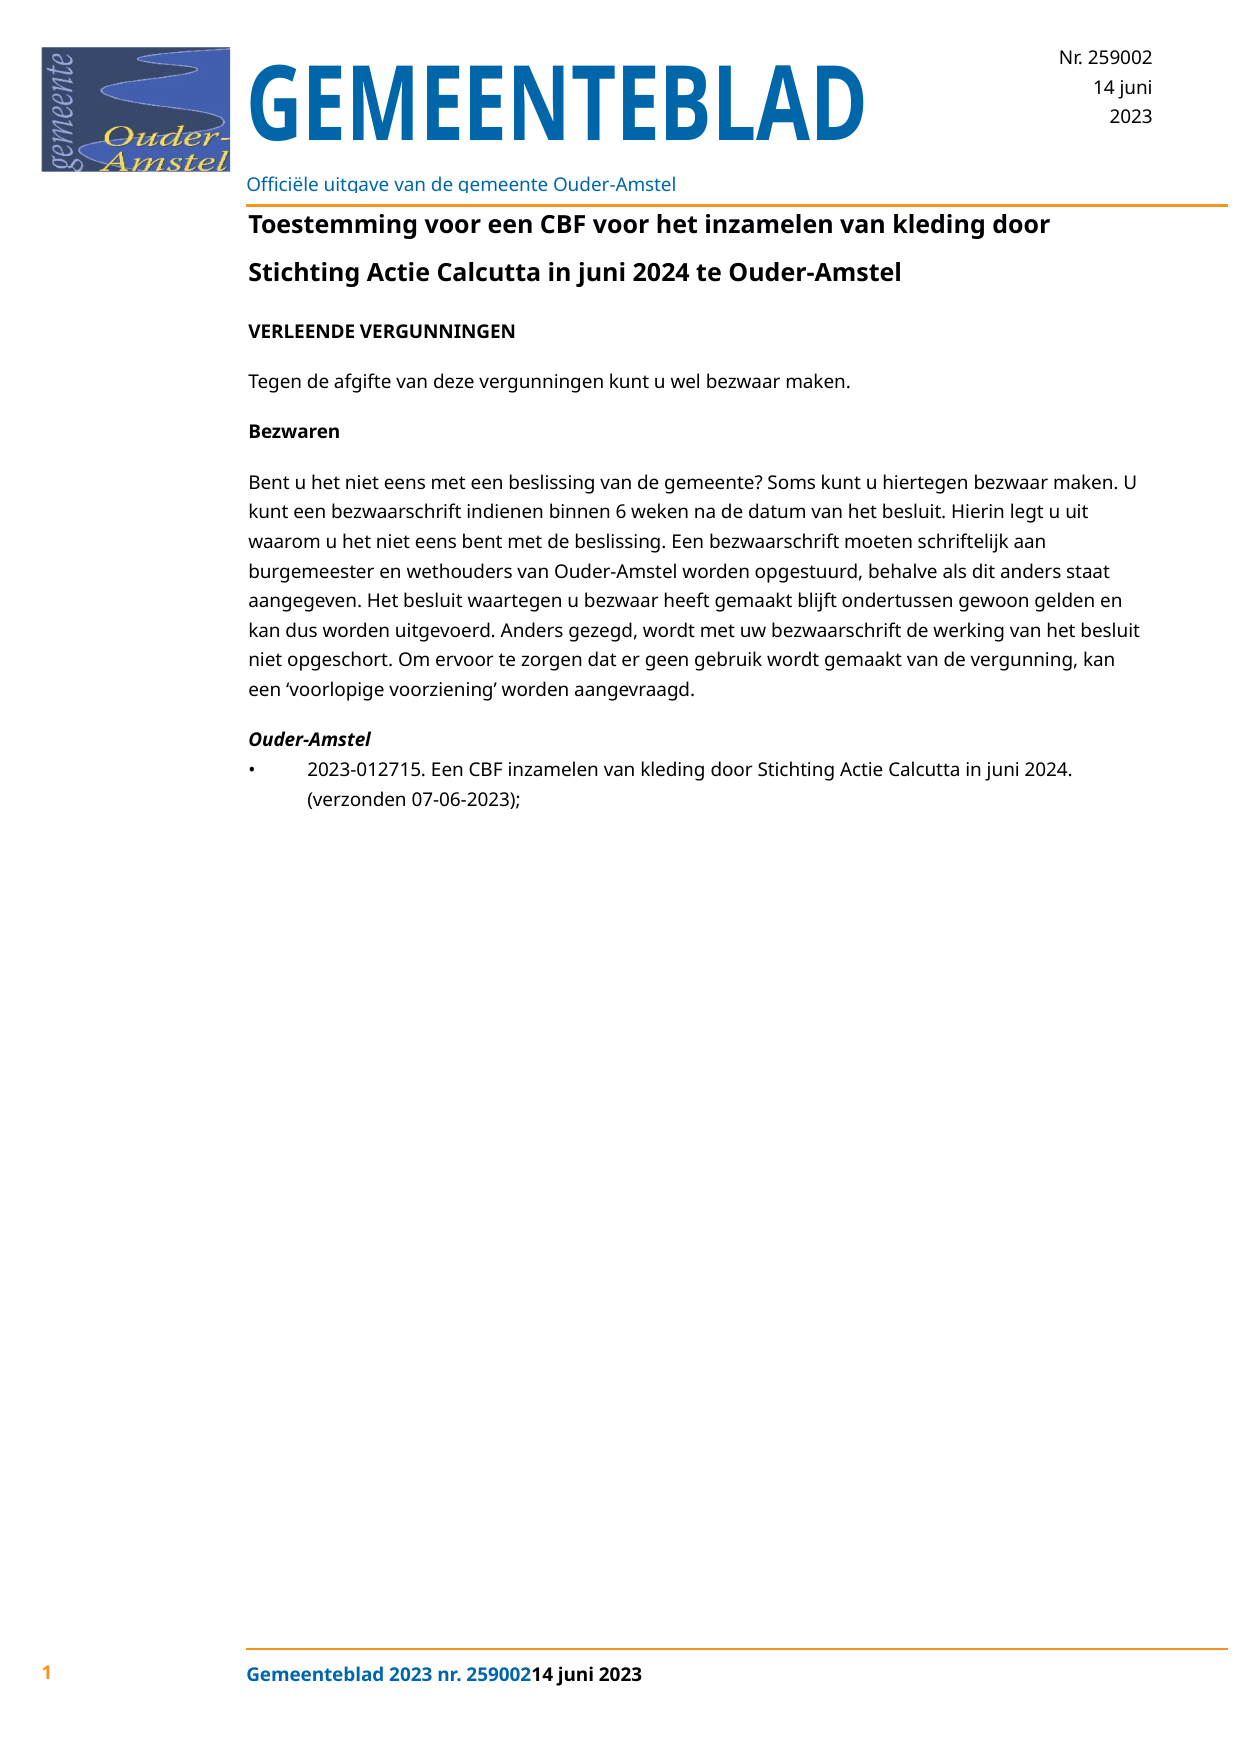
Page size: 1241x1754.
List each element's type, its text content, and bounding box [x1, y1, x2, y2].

text VERLEENDE VERGUNNINGEN [248, 318, 1152, 344]
text Tegen de afgifte van deze vergunningen kunt u wel bezwaar maken. [248, 368, 1152, 394]
text Ouder-Amstel [248, 727, 1152, 752]
picture [41, 47, 231, 172]
text Bezwaren [248, 419, 1152, 444]
list 2023-012715. Een CBF inzamelen van kleding door Stichting Actie Calcutta in juni 2024. (verzonden 07-06-2023); [248, 756, 1152, 812]
text Bent u het niet eens met een beslissing van de gemeente? Soms kunt u hiertegen bezwaar maken. U kunt een bezwaarschrift indienen binnen 6 weken na de datum van het besluit. Hierin legt u uit waarom u het niet eens bent met de beslissing. Een bezwaarschrift moeten schriftelijk aan burgemeester en wethouders van Ouder-Amstel worden opgestuurd, behalve als dit anders staat aangegeven. Het besluit waartegen u bezwaar heeft gemaakt blijft ondertussen gewoon gelden en kan dus worden uitgevoerd. Anders gezegd, wordt met uw bezwaarschrift de werking van het besluit niet opgeschort. Om ervoor te zorgen dat er geen gebruik wordt gemaakt van de vergunning, kan een ‘voorlopige voorziening’ worden aangevraagd. [248, 469, 1152, 702]
text Toestemming voor een CBF voor het inzamelen van kleding door Stichting Actie Calcutta in juni 2024 te Ouder-Amstel [248, 207, 1152, 288]
